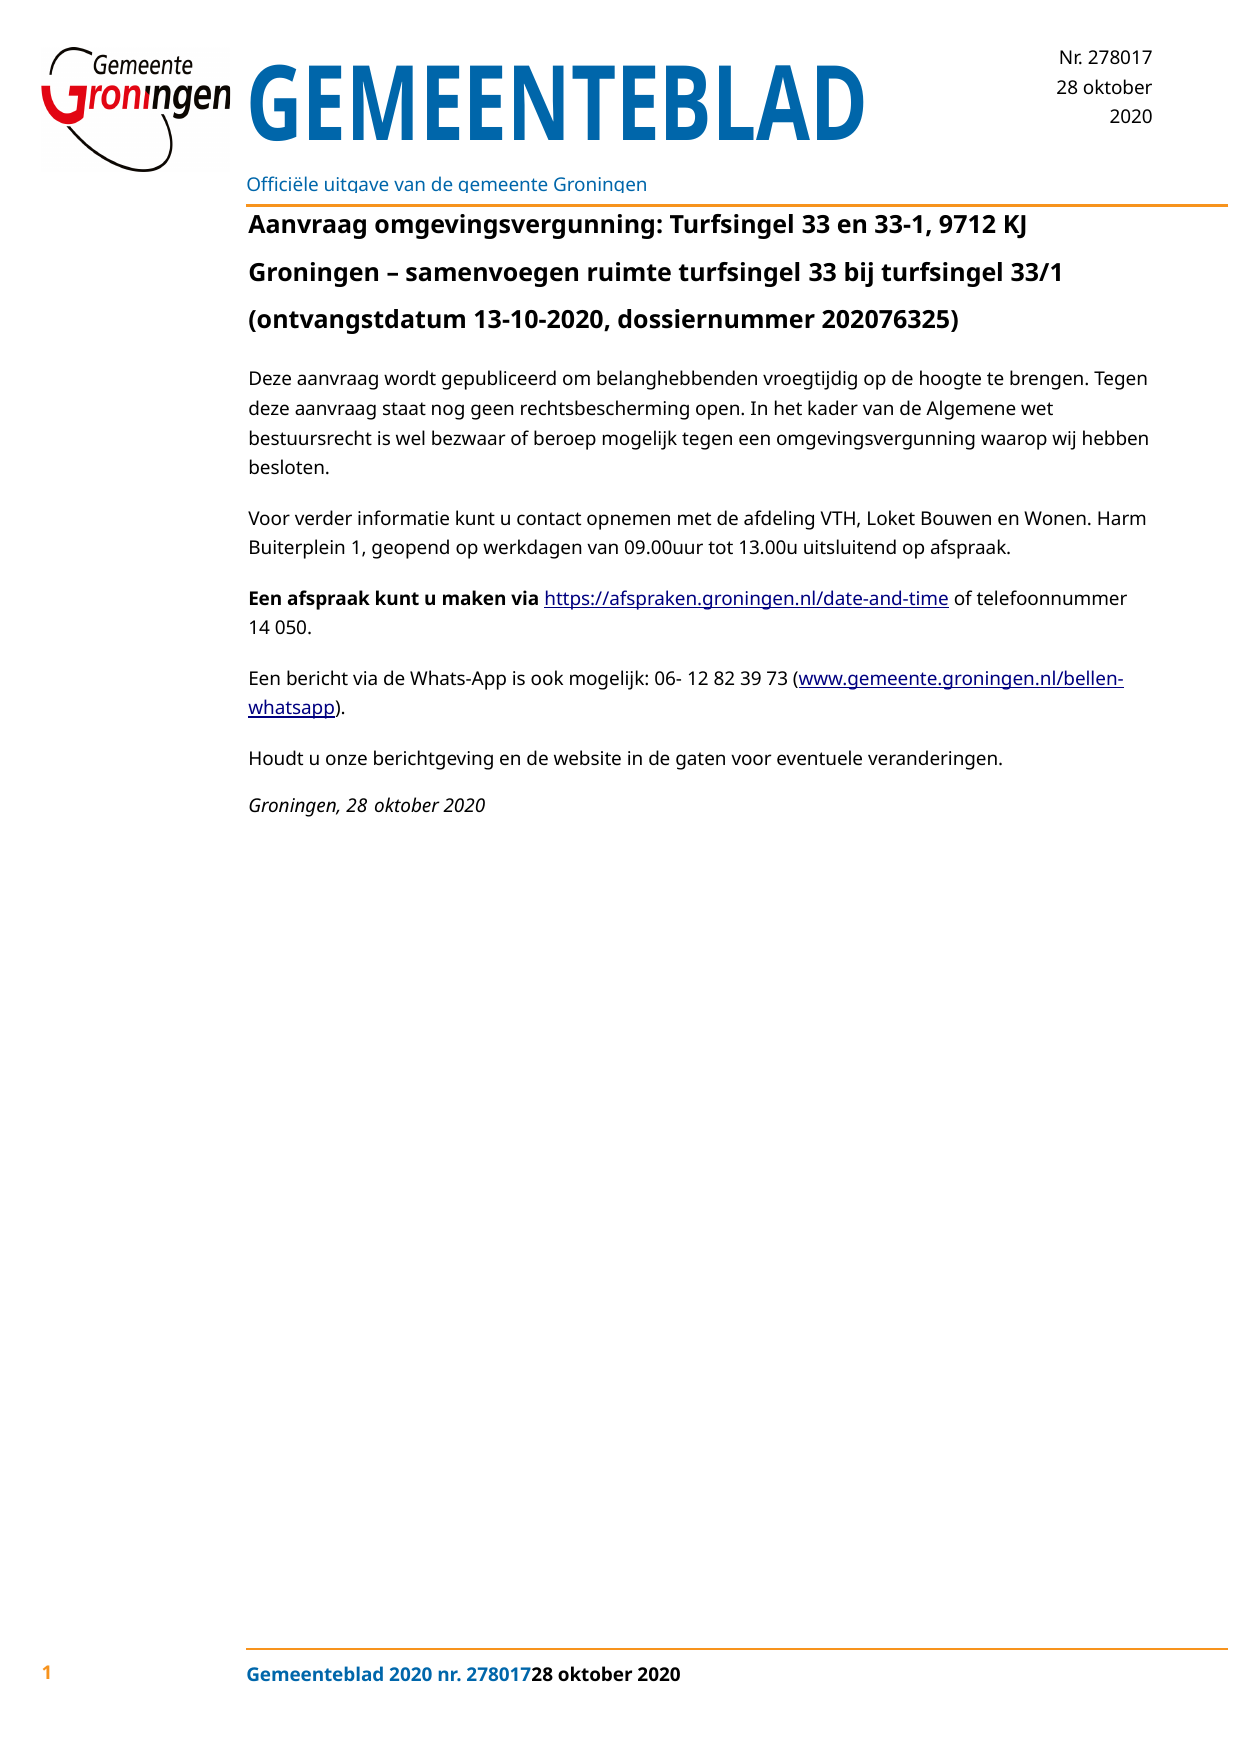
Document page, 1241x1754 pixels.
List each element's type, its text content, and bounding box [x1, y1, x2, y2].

text Groningen, 28 oktober 2020 [248, 792, 1152, 818]
text Houdt u onze berichtgeving en de website in de gaten voor eventuele veranderingen. [248, 745, 1152, 770]
text Deze aanvraag wordt gepubliceerd om belanghebbenden vroegtijdig op de hoogte te brengen. Tegen deze aanvraag staat nog geen rechtsbescherming open. In het kader van de Algemene wet bestuursrecht is wel bezwaar of beroep mogelijk tegen een omgevingsvergunning waarop wij hebben besloten. [248, 366, 1152, 480]
text Een bericht via de Whats-App is ook mogelijk: 06- 12 82 39 73 (www.gemeente.groningen.nl/bellen-whatsapp). [248, 665, 1152, 720]
text Aanvraag omgevingsvergunning: Turfsingel 33 en 33-1, 9712 KJ Groningen – samenvoegen ruimte turfsingel 33 bij turfsingel 33/1 (ontvangstdatum 13-10-2020, dossiernummer 202076325) [248, 207, 1152, 336]
picture [41, 47, 231, 172]
text Een afspraak kunt u maken via https://afspraken.groningen.nl/date-and-time of telefoonnummer 14 050. [248, 585, 1152, 640]
text Voor verder informatie kunt u contact opnemen met de afdeling VTH, Loket Bouwen en Wonen. Harm Buiterplein 1, geopend op werkdagen van 09.00uur tot 13.00u uitsluitend op afspraak. [248, 505, 1152, 560]
